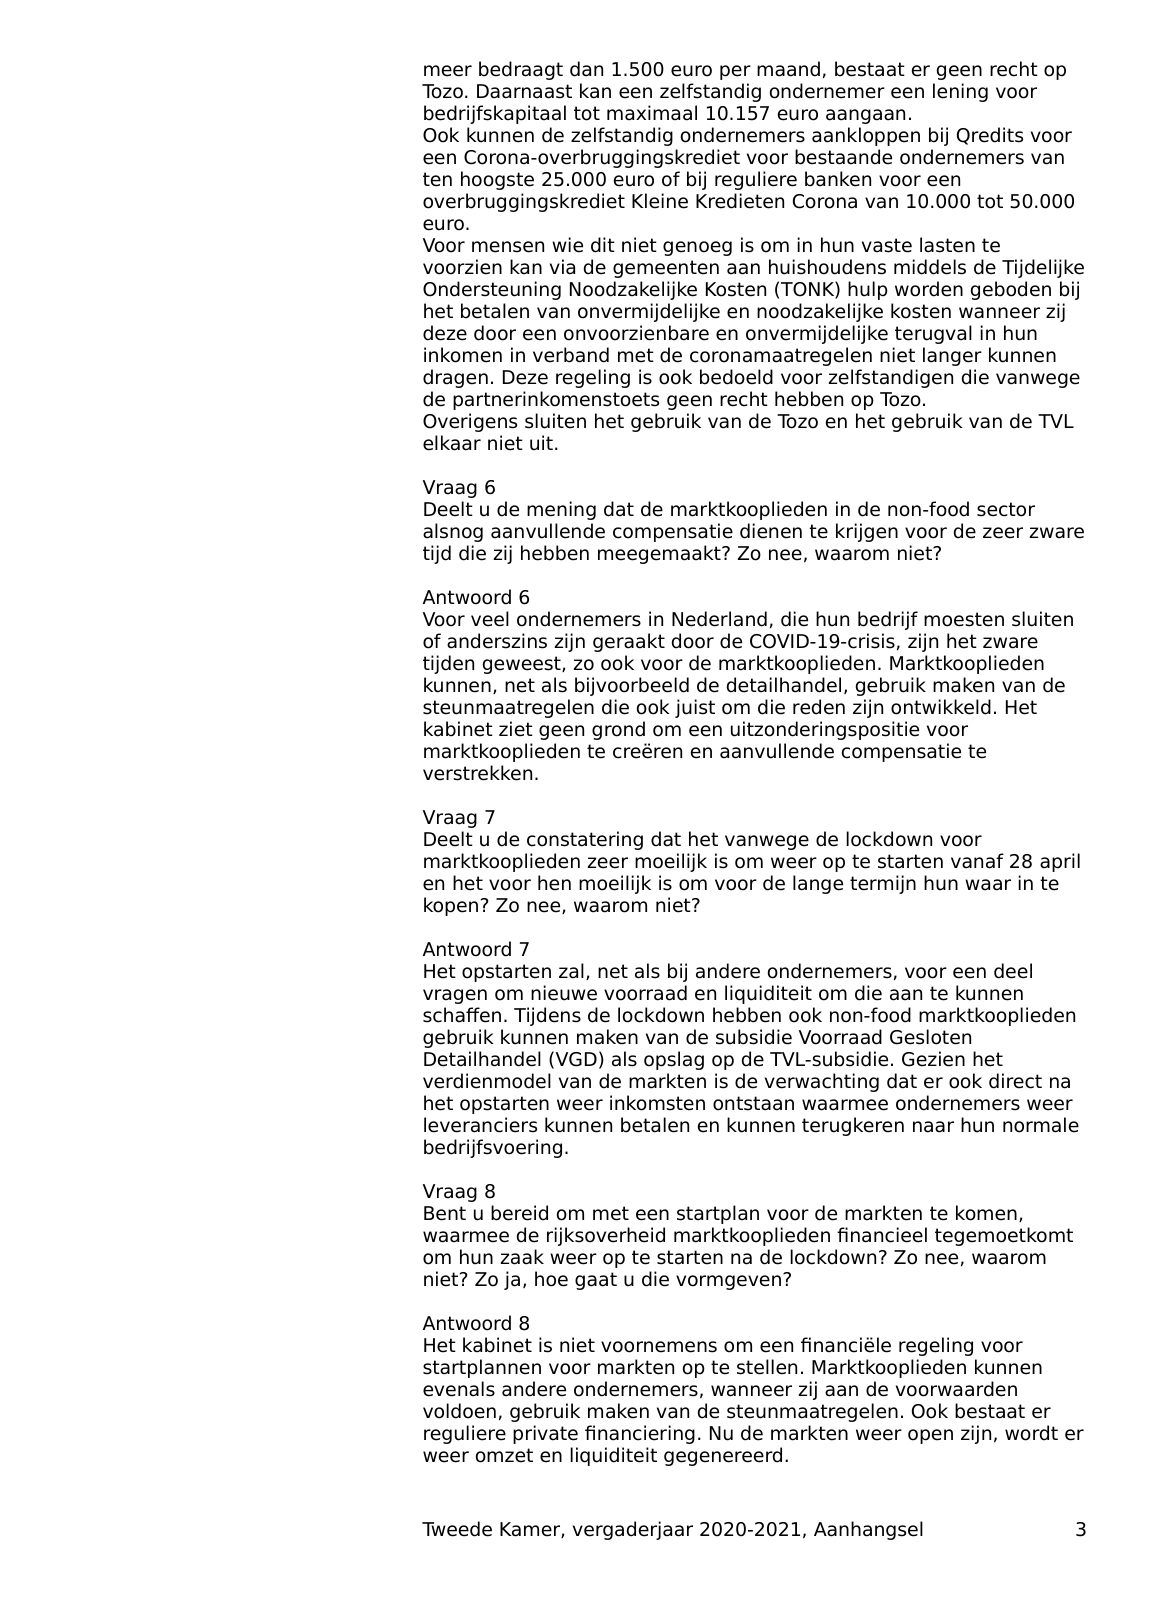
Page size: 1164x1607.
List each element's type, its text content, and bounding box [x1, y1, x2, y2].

text Voor veel ondernemers in Nederland, die hun bedrijf moesten sluiten of anderszins zijn geraakt door de COVID-19-crisis, zijn het zware tijden geweest, zo ook voor de marktkooplieden. Marktkooplieden kunnen, net als bijvoorbeeld de detailhandel, gebruik maken van de steunmaatregelen die ook juist om die reden zijn ontwikkeld. Het kabinet ziet geen grond om een uitzonderingspositie voor marktkooplieden te creëren en aanvullende compensatie te verstrekken. [422, 609, 1087, 785]
text Voor mensen wie dit niet genoeg is om in hun vaste lasten te voorzien kan via de gemeenten aan huishoudens middels de Tijdelijke Ondersteuning Noodzakelijke Kosten (TONK) hulp worden geboden bij het betalen van onvermijdelijke en noodzakelijke kosten wanneer zij deze door een onvoorzienbare en onvermijdelijke terugval in hun inkomen in verband met de coronamaatregelen niet langer kunnen dragen. Deze regeling is ook bedoeld voor zelfstandigen die vanwege de partnerinkomenstoets geen recht hebben op Tozo. [422, 235, 1087, 411]
text Antwoord 7 [422, 939, 1087, 961]
text Het opstarten zal, net als bij andere ondernemers, voor een deel vragen om nieuwe voorraad en liquiditeit om die aan te kunnen schaffen. Tijdens de lockdown hebben ook non-food marktkooplieden gebruik kunnen maken van de subsidie Voorraad Gesloten Detailhandel (VGD) als opslag op de TVL-subsidie. Gezien het verdienmodel van de markten is de verwachting dat er ook direct na het opstarten weer inkomsten ontstaan waarmee ondernemers weer leveranciers kunnen betalen en kunnen terugkeren naar hun normale bedrijfsvoering. [422, 961, 1087, 1159]
text Antwoord 8 [422, 1313, 1087, 1335]
text meer bedraagt dan 1.500 euro per maand, bestaat er geen recht op Tozo. Daarnaast kan een zelfstandig ondernemer een lening voor bedrijfskapitaal tot maximaal 10.157 euro aangaan. [422, 59, 1087, 125]
text Overigens sluiten het gebruik van de Tozo en het gebruik van de TVL elkaar niet uit. [422, 411, 1087, 455]
text Vraag 8 [422, 1181, 1087, 1203]
text Vraag 6 [422, 477, 1087, 499]
text Deelt u de mening dat de marktkooplieden in de non-food sector alsnog aanvullende compensatie dienen te krijgen voor de zeer zware tijd die zij hebben meegemaakt? Zo nee, waarom niet? [422, 499, 1087, 565]
text Ook kunnen de zelfstandig ondernemers aankloppen bij Qredits voor een Corona-overbruggingskrediet voor bestaande ondernemers van ten hoogste 25.000 euro of bij reguliere banken voor een overbruggingskrediet Kleine Kredieten Corona van 10.000 tot 50.000 euro. [422, 125, 1087, 235]
text Deelt u de constatering dat het vanwege de lockdown voor marktkooplieden zeer moeilijk is om weer op te starten vanaf 28 april en het voor hen moeilijk is om voor de lange termijn hun waar in te kopen? Zo nee, waarom niet? [422, 829, 1087, 917]
text Vraag 7 [422, 807, 1087, 829]
text Bent u bereid om met een startplan voor de markten te komen, waarmee de rijksoverheid marktkooplieden financieel tegemoetkomt om hun zaak weer op te starten na de lockdown? Zo nee, waarom niet? Zo ja, hoe gaat u die vormgeven? [422, 1203, 1087, 1291]
text Antwoord 6 [422, 587, 1087, 609]
text Het kabinet is niet voornemens om een financiële regeling voor startplannen voor markten op te stellen. Marktkooplieden kunnen evenals andere ondernemers, wanneer zij aan de voorwaarden voldoen, gebruik maken van de steunmaatregelen. Ook bestaat er reguliere private financiering. Nu de markten weer open zijn, wordt er weer omzet en liquiditeit gegenereerd. [422, 1335, 1087, 1467]
